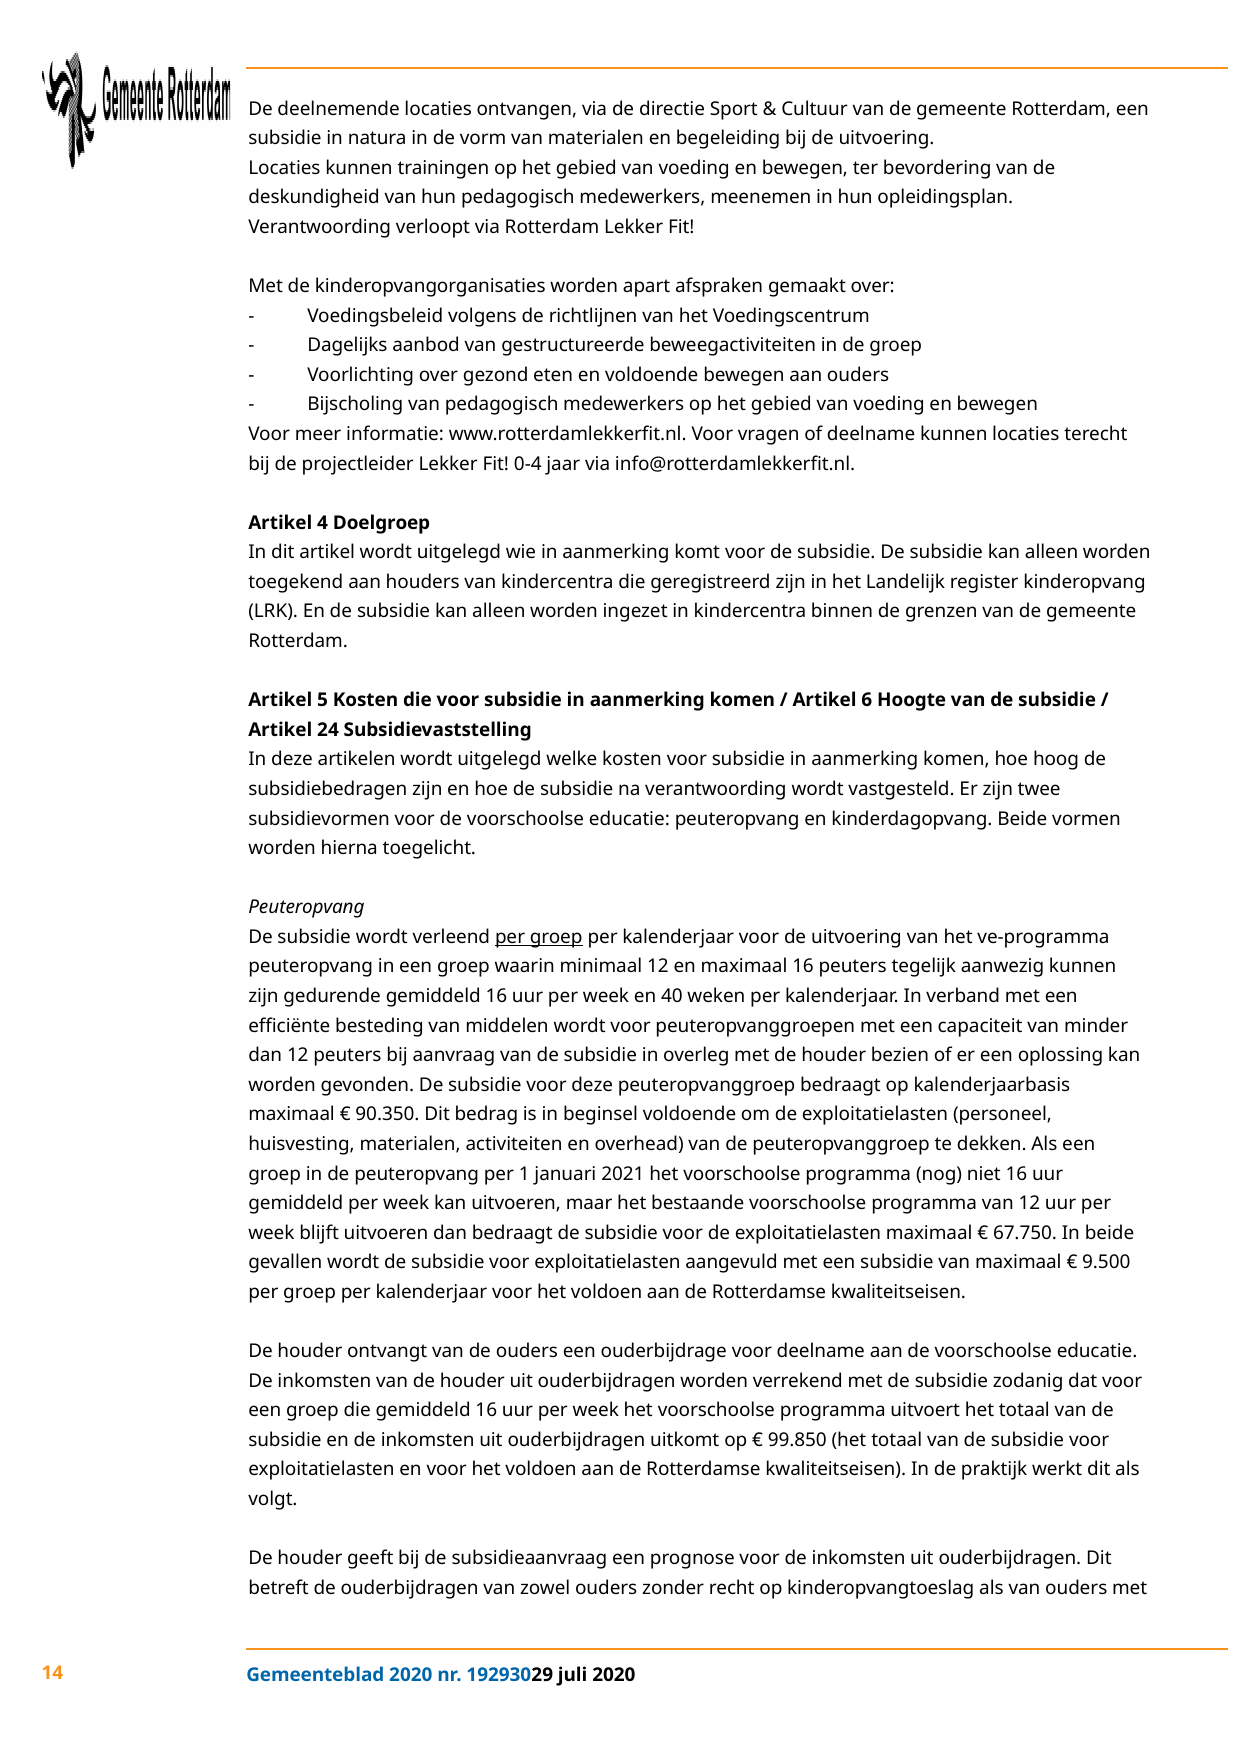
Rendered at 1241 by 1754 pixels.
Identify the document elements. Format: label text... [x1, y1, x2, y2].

text De subsidie wordt verleend per groep per kalenderjaar voor de uitvoering van het ve-programma peuteropvang in een groep waarin minimaal 12 en maximaal 16 peuters tegelijk aanwezig kunnen zijn gedurende gemiddeld 16 uur per week en 40 weken per kalenderjaar. In verband met een efficiënte besteding van middelen wordt voor peuteropvanggroepen met een capaciteit van minder dan 12 peuters bij aanvraag van de subsidie in overleg met de houder bezien of er een oplossing kan worden gevonden. De subsidie voor deze peuteropvanggroep bedraagt op kalenderjaarbasis maximaal € 90.350. Dit bedrag is in beginsel voldoende om de exploitatielasten (personeel, huisvesting, materialen, activiteiten en overhead) van de peuteropvanggroep te dekken. Als een groep in de peuteropvang per 1 januari 2021 het voorschoolse programma (nog) niet 16 uur gemiddeld per week kan uitvoeren, maar het bestaande voorschoolse programma van 12 uur per week blijft uitvoeren dan bedraagt de subsidie voor de exploitatielasten maximaal € 67.750. In beide gevallen wordt de subsidie voor exploitatielasten aangevuld met een subsidie van maximaal € 9.500 per groep per kalenderjaar voor het voldoen aan de Rotterdamse kwaliteitseisen. [248, 923, 1152, 1304]
list Voorlichting over gezond eten en voldoende bewegen aan ouders [248, 361, 1152, 387]
list Voedingsbeleid volgens de richtlijnen van het Voedingscentrum [248, 302, 1152, 328]
text De houder geeft bij de subsidieaanvraag een prognose voor de inkomsten uit ouderbijdragen. Dit betreft de ouderbijdragen van zowel ouders zonder recht op kinderopvangtoeslag als van ouders met [248, 1544, 1152, 1600]
text Locaties kunnen trainingen op het gebied van voeding en bewegen, ter bevordering van de deskundigheid van hun pedagogisch medewerkers, meenemen in hun opleidingsplan. Verantwoording verloopt via Rotterdam Lekker Fit! [248, 154, 1152, 239]
text In dit artikel wordt uitgelegd wie in aanmerking komt voor de subsidie. De subsidie kan alleen worden toegekend aan houders van kindercentra die geregistreerd zijn in het Landelijk register kinderopvang (LRK). En de subsidie kan alleen worden ingezet in kindercentra binnen de grenzen van de gemeente Rotterdam. [248, 538, 1152, 653]
text Artikel 5 Kosten die voor subsidie in aanmerking komen / Artikel 6 Hoogte van de subsidie / Artikel 24 Subsidievaststelling [248, 686, 1152, 742]
text Voor meer informatie: www.rotterdamlekkerfit.nl. Voor vragen of deelname kunnen locaties terecht bij de projectleider Lekker Fit! 0-4 jaar via info@rotterdamlekkerfit.nl. [248, 420, 1152, 476]
text In deze artikelen wordt uitgelegd welke kosten voor subsidie in aanmerking komen, hoe hoog de subsidiebedragen zijn en hoe de subsidie na verantwoording wordt vastgesteld. Er zijn twee subsidievormen voor de voorschoolse educatie: peuteropvang en kinderdagopvang. Beide vormen worden hierna toegelicht. [248, 746, 1152, 860]
text Peuteropvang [248, 893, 1152, 919]
text Artikel 4 Doelgroep [248, 509, 1152, 535]
list Bijscholing van pedagogisch medewerkers op het gebied van voeding en bewegen [248, 391, 1152, 416]
text De deelnemende locaties ontvangen, via de directie Sport & Cultuur van de gemeente Rotterdam, een subsidie in natura in de vorm van materialen en begeleiding bij de uitvoering. [248, 95, 1152, 150]
list Dagelijks aanbod van gestructureerde beweegactiviteiten in de groep [248, 331, 1152, 357]
picture [41, 47, 231, 172]
text De houder ontvangt van de ouders een ouderbijdrage voor deelname aan de voorschoolse educatie. De inkomsten van de houder uit ouderbijdragen worden verrekend met de subsidie zodanig dat voor een groep die gemiddeld 16 uur per week het voorschoolse programma uitvoert het totaal van de subsidie en de inkomsten uit ouderbijdragen uitkomt op € 99.850 (het totaal van de subsidie voor exploitatielasten en voor het voldoen aan de Rotterdamse kwaliteitseisen). In de praktijk werkt dit als volgt. [248, 1337, 1152, 1511]
text Met de kinderopvangorganisaties worden apart afspraken gemaakt over: [248, 272, 1152, 298]
